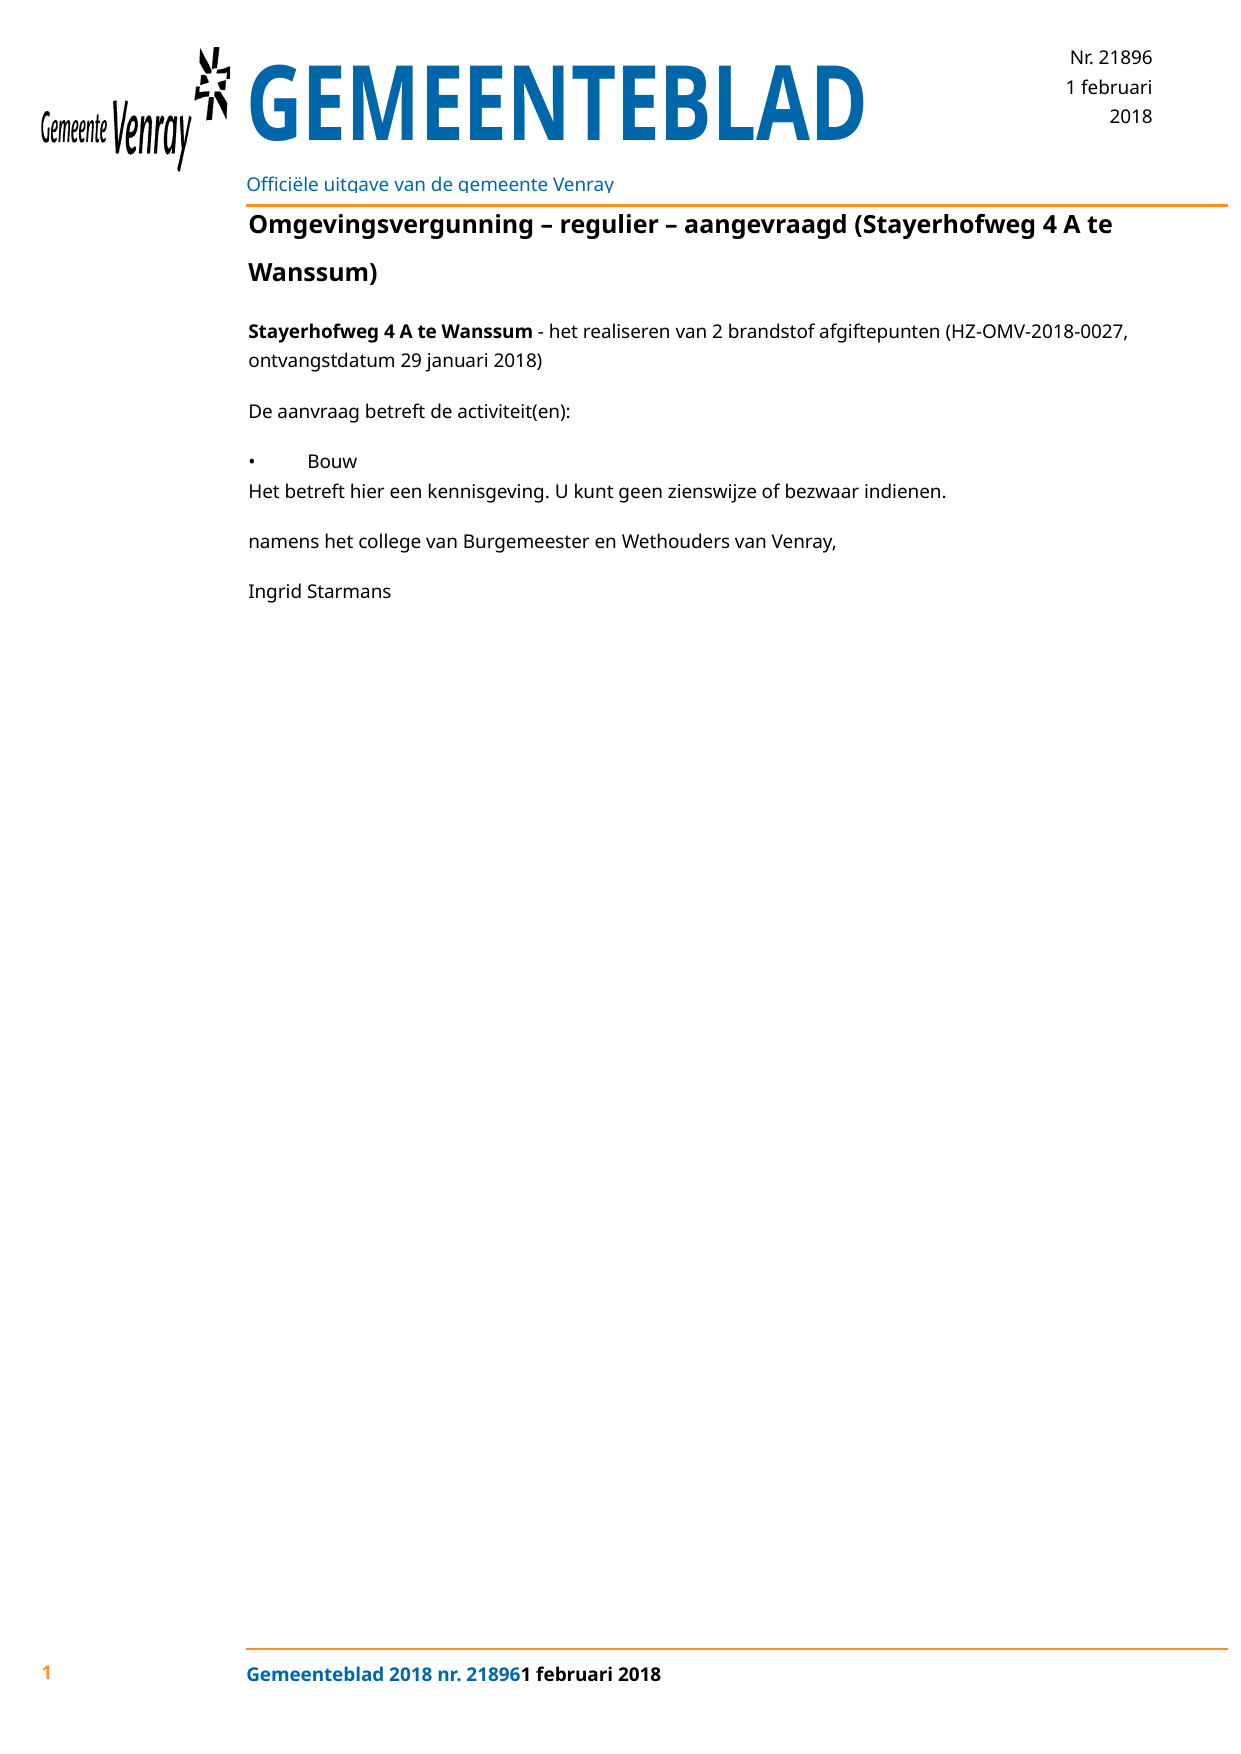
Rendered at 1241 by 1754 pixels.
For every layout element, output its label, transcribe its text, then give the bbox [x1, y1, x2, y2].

list Bouw [248, 448, 1152, 474]
text Ingrid Starmans [248, 579, 1152, 604]
text Het betreft hier een kennisgeving. U kunt geen zienswijze of bezwaar indienen. [248, 478, 1152, 504]
text De aanvraag betreft de activiteit(en): [248, 398, 1152, 424]
text namens het college van Burgemeester en Wethouders van Venray, [248, 528, 1152, 554]
text Stayerhofweg 4 A te Wanssum - het realiseren van 2 brandstof afgiftepunten (HZ-OMV-2018-0027, ontvangstdatum 29 januari 2018) [248, 318, 1152, 373]
text Omgevingsvergunning – regulier – aangevraagd (Stayerhofweg 4 A te Wanssum) [248, 207, 1152, 288]
picture [41, 47, 231, 172]
